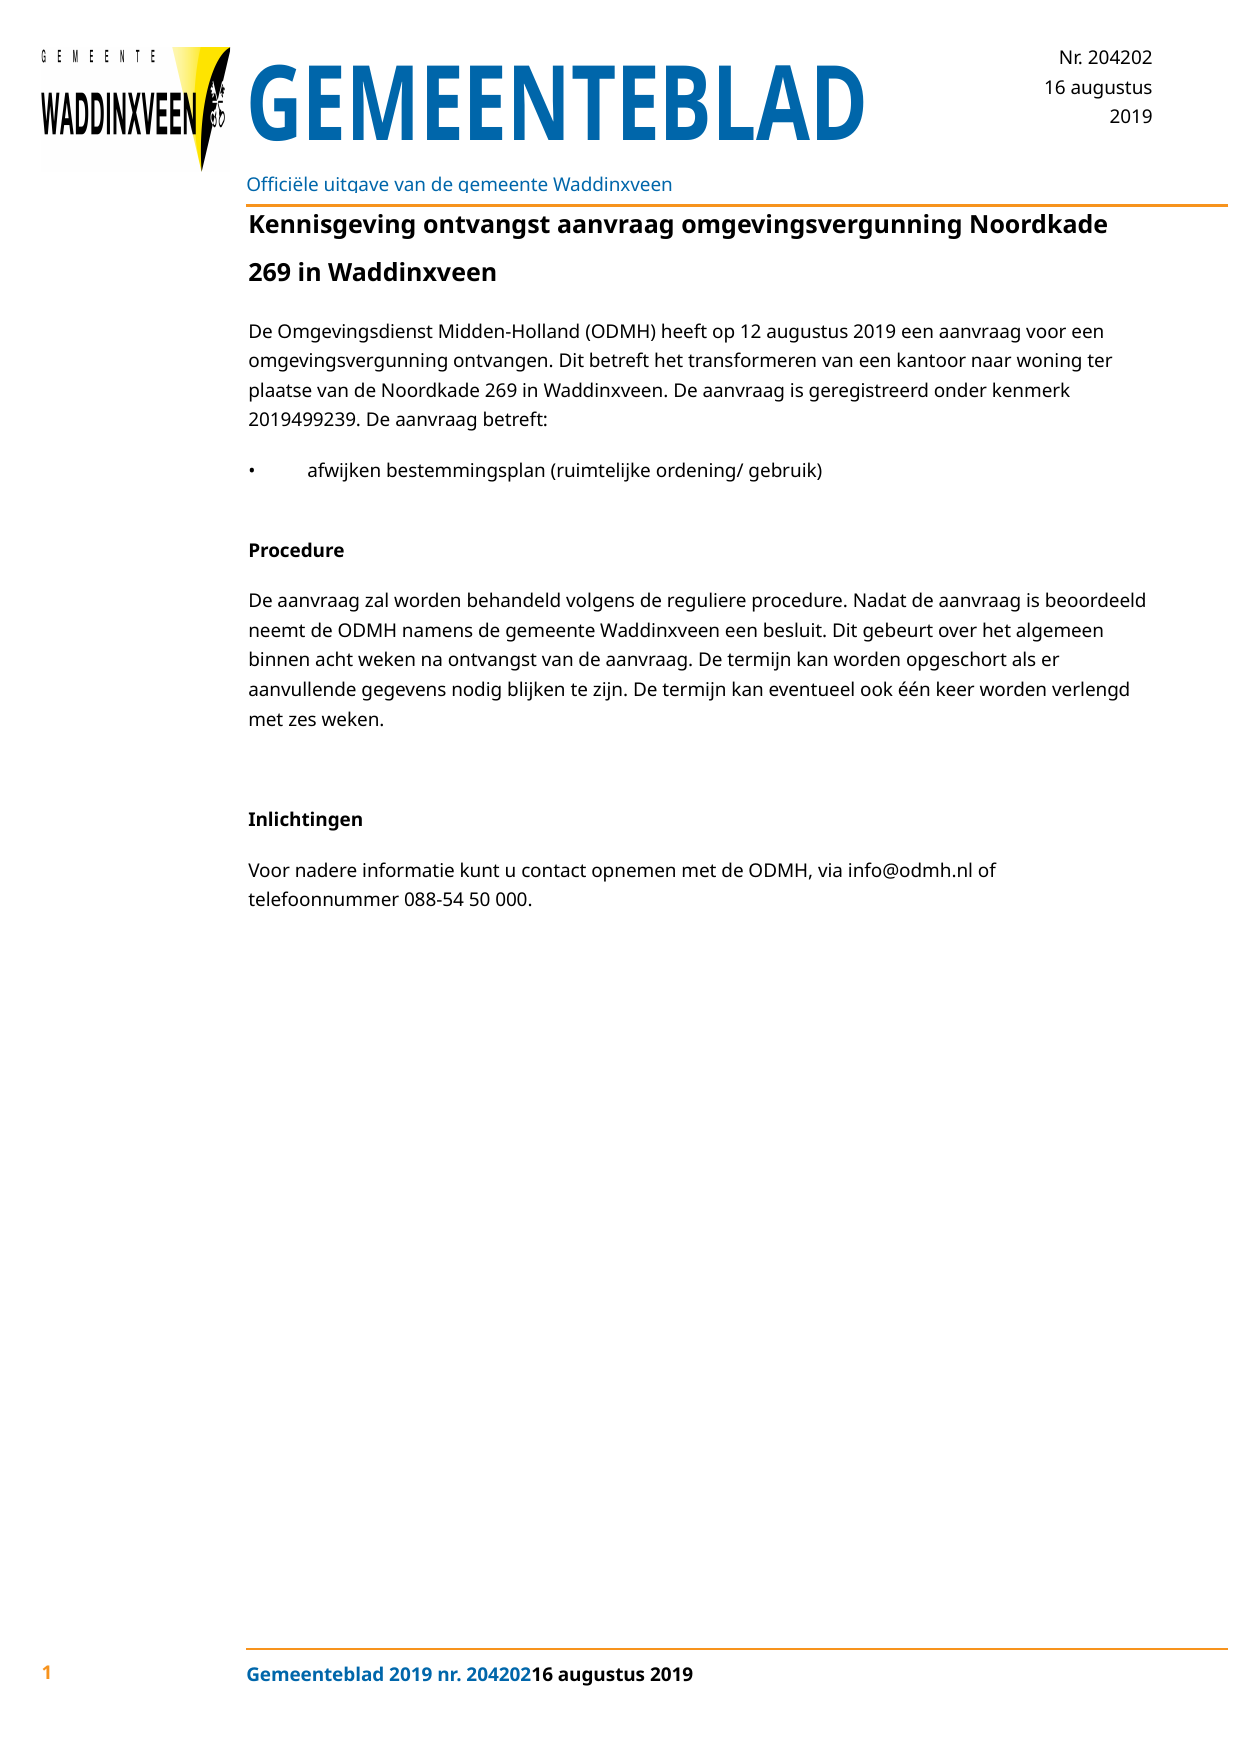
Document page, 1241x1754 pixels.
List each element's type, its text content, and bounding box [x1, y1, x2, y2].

text Procedure [248, 537, 1152, 563]
text De Omgevingsdienst Midden-Holland (ODMH) heeft op 12 augustus 2019 een aanvraag voor een omgevingsvergunning ontvangen. Dit betreft het transformeren van een kantoor naar woning ter plaatse van de Noordkade 269 in Waddinxveen. De aanvraag is geregistreerd onder kenmerk 2019499239. De aanvraag betreft: [248, 318, 1152, 432]
text Voor nadere informatie kunt u contact opnemen met de ODMH, via info@odmh.nl of telefoonnummer 088-54 50 000. [248, 857, 1152, 912]
text Kennisgeving ontvangst aanvraag omgevingsvergunning Noordkade 269 in Waddinxveen [248, 207, 1152, 288]
text Inlichtingen [248, 807, 1152, 832]
list afwijken bestemmingsplan (ruimtelijke ordening/ gebruik) [248, 457, 1152, 483]
text De aanvraag zal worden behandeld volgens de reguliere procedure. Nadat de aanvraag is beoordeeld neemt de ODMH namens de gemeente Waddinxveen een besluit. Dit gebeurt over het algemeen binnen acht weken na ontvangst van de aanvraag. De termijn kan worden opgeschort als er aanvullende gegevens nodig blijken te zijn. De termijn kan eventueel ook één keer worden verlengd met zes weken. [248, 587, 1152, 732]
picture [41, 47, 231, 172]
